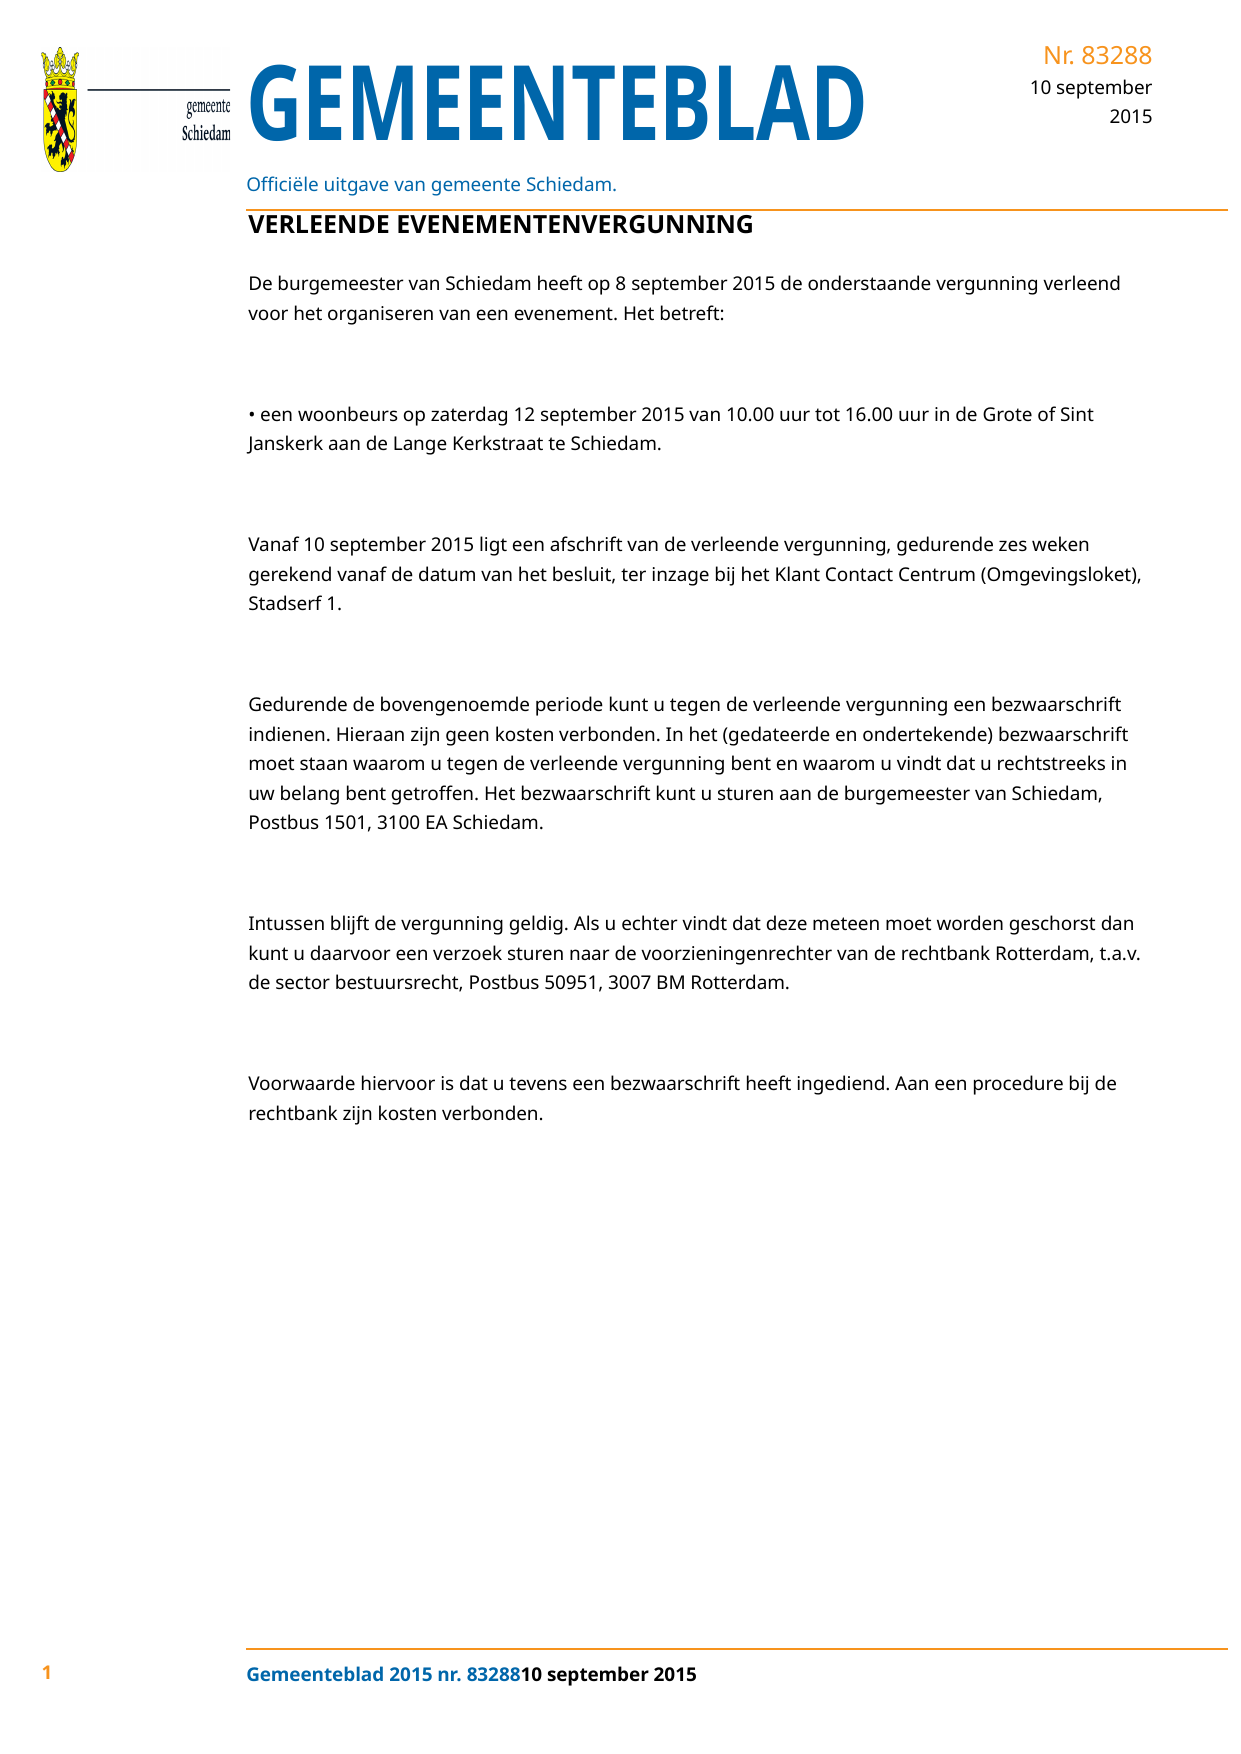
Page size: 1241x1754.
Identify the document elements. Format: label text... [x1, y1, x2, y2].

picture [41, 47, 231, 172]
text VERLEENDE EVENEMENTENVERGUNNING [248, 211, 1152, 241]
text • een woonbeurs op zaterdag 12 september 2015 van 10.00 uur tot 16.00 uur in de Grote of Sint Janskerk aan de Lange Kerkstraat te Schiedam. [248, 401, 1152, 456]
text Gedurende de bovengenoemde periode kunt u tegen de verleende vergunning een bezwaarschrift indienen. Hieraan zijn geen kosten verbonden. In het (gedateerde en ondertekende) bezwaarschrift moet staan waarom u tegen de verleende vergunning bent en waarom u vindt dat u rechtstreeks in uw belang bent getroffen. Het bezwaarschrift kunt u sturen aan de burgemeester van Schiedam, Postbus 1501, 3100 EA Schiedam. [248, 691, 1152, 835]
text Intussen blijft de vergunning geldig. Als u echter vindt dat deze meteen moet worden geschorst dan kunt u daarvoor een verzoek sturen naar de voorzieningenrechter van de rechtbank Rotterdam, t.a.v. de sector bestuursrecht, Postbus 50951, 3007 BM Rotterdam. [248, 910, 1152, 995]
text Vanaf 10 september 2015 ligt een afschrift van de verleende vergunning, gedurende zes weken gerekend vanaf de datum van het besluit, ter inzage bij het Klant Contact Centrum (Omgevingsloket), Stadserf 1. [248, 531, 1152, 616]
text De burgemeester van Schiedam heeft op 8 september 2015 de onderstaande vergunning verleend voor het organiseren van een evenement. Het betreft: [248, 270, 1152, 326]
text Voorwaarde hiervoor is dat u tevens een bezwaarschrift heeft ingediend. Aan een procedure bij de rechtbank zijn kosten verbonden. [248, 1070, 1152, 1126]
